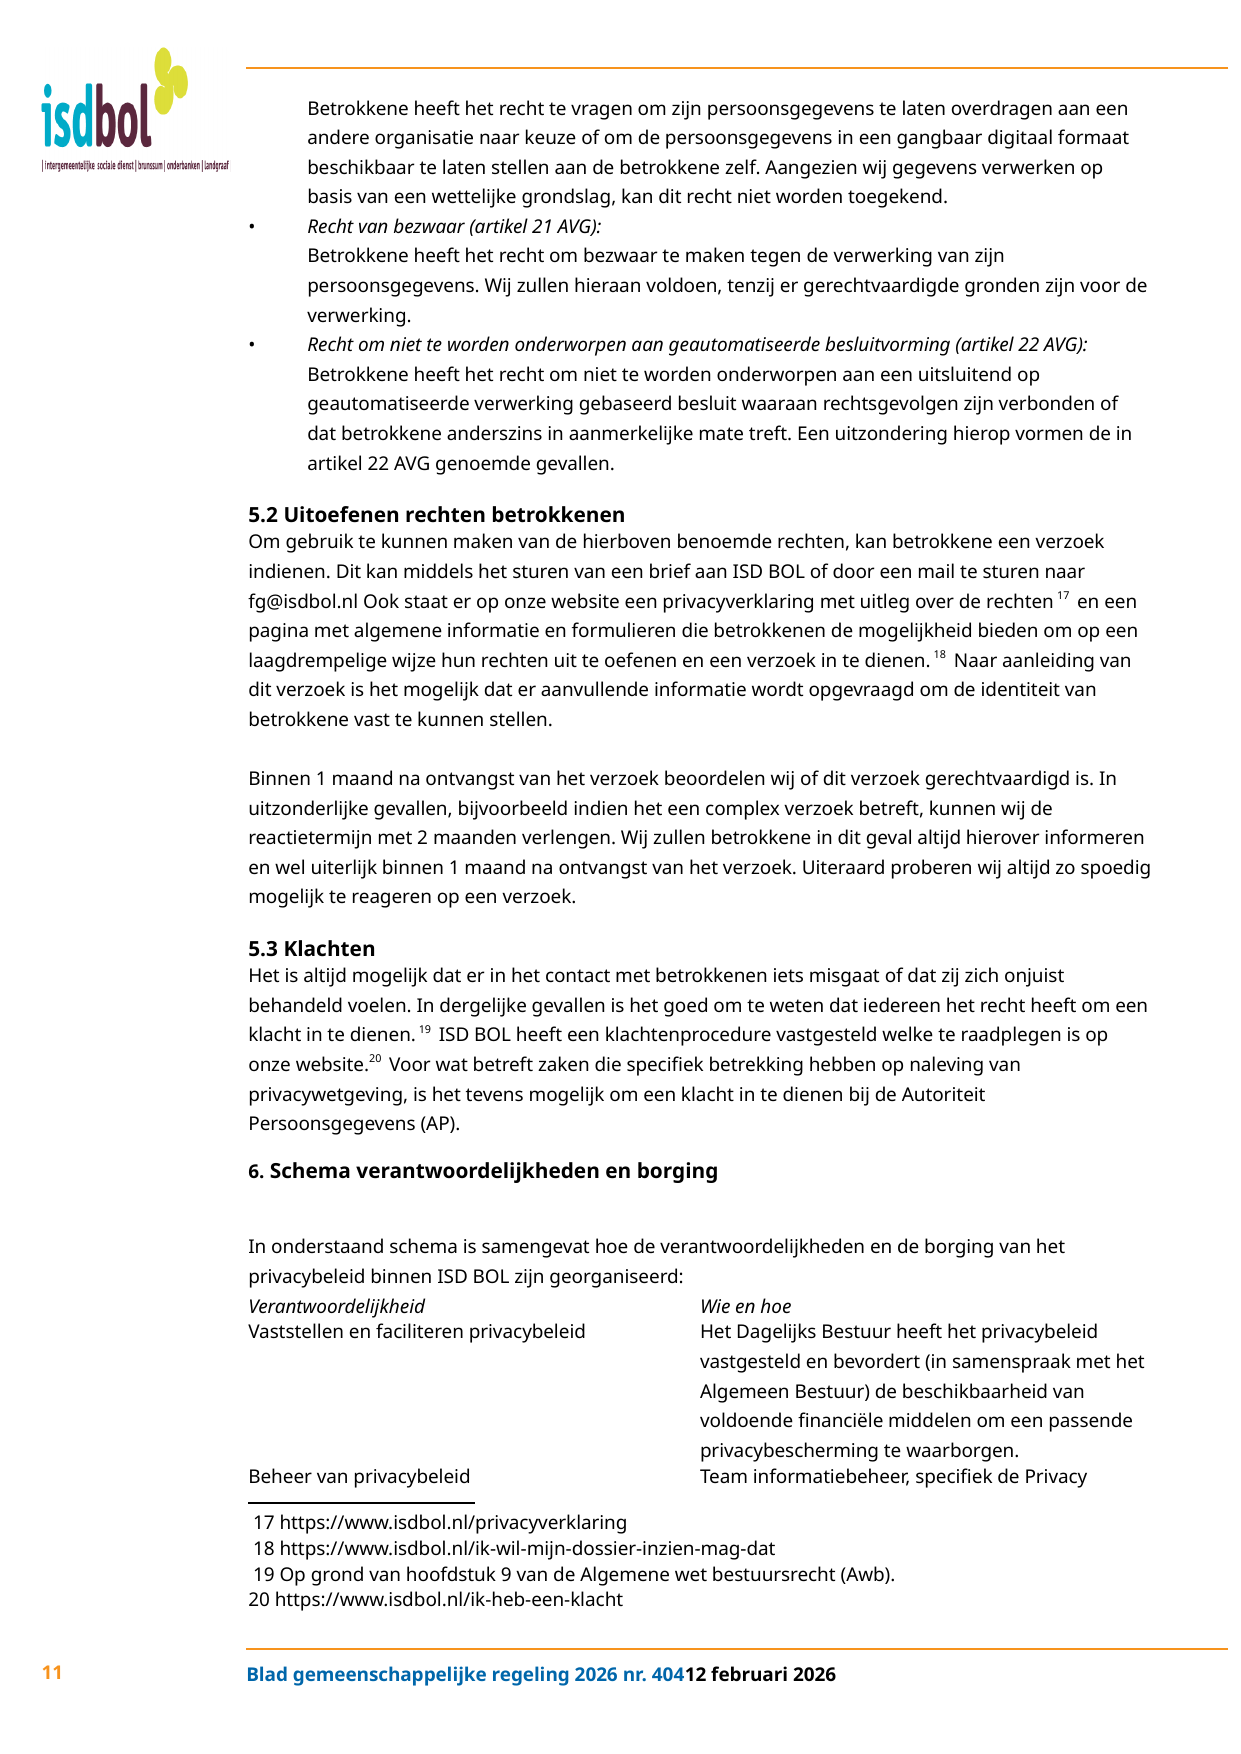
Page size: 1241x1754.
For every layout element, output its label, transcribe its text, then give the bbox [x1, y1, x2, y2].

text 6. Schema verantwoordelijkheden en borging [248, 1156, 1152, 1184]
picture [41, 47, 231, 172]
text In onderstaand schema is samengevat hoe de verantwoordelijkheden en de borging van het privacybeleid binnen ISD BOL zijn georganiseerd: [248, 1234, 1152, 1289]
text Om gebruik te kunnen maken van de hierboven benoemde rechten, kan betrokkene een verzoek indienen. Dit kan middels het sturen van een brief aan ISD BOL of door een mail te sturen naar fg@isdbol.nl Ook staat er op onze website een privacyverklaring met uitleg over de rechten en een pagina met algemene informatie en formulieren die betrokkenen de mogelijkheid bieden om op een laagdrempelige wijze hun rechten uit te oefenen en een verzoek in te dienen. Naar aanleiding van dit verzoek is het mogelijk dat er aanvullende informatie wordt opgevraagd om de identiteit van betrokkene vast te kunnen stellen. [248, 529, 1152, 732]
table_cell Vaststellen en faciliteren privacybeleid [248, 1319, 700, 1463]
text 5.3 Klachten [248, 934, 1152, 962]
text https://www.isdbol.nl/privacyverklaring [248, 1509, 1152, 1535]
table_header Verantwoordelijkheid [248, 1293, 700, 1319]
list Betrokkene heeft het recht te vragen om zijn persoonsgegevens te laten overdragen aan een andere organisatie naar keuze of om de persoonsgegevens in een gangbaar digitaal formaat beschikbaar te laten stellen aan de betrokkene zelf. Aangezien wij gegevens verwerken op basis van een wettelijke grondslag, kan dit recht niet worden toegekend. [248, 95, 1152, 209]
text Binnen 1 maand na ontvangst van het verzoek beoordelen wij of dit verzoek gerechtvaardigd is. In uitzonderlijke gevallen, bijvoorbeeld indien het een complex verzoek betreft, kunnen wij de reactietermijn met 2 maanden verlengen. Wij zullen betrokkene in dit geval altijd hierover informeren en wel uiterlijk binnen 1 maand na ontvangst van het verzoek. Uiteraard proberen wij altijd zo spoedig mogelijk te reageren op een verzoek. [248, 765, 1152, 909]
text 5.2 Uitoefenen rechten betrokkenen [248, 500, 1152, 529]
list Betrokkene heeft het recht om bezwaar te maken tegen de verwerking van zijn persoonsgegevens. Wij zullen hieraan voldoen, tenzij er gerechtvaardigde gronden zijn voor de verwerking. [248, 243, 1152, 328]
table_cell Het Dagelijks Bestuur heeft het privacybeleid vastgesteld en bevordert (in samenspraak met het Algemeen Bestuur) de beschikbaarheid van voldoende financiële middelen om een passende privacybescherming te waarborgen. [700, 1319, 1152, 1463]
table_cell Team informatiebeheer, specifiek de Privacy [700, 1463, 1152, 1488]
text Het is altijd mogelijk dat er in het contact met betrokkenen iets misgaat of dat zij zich onjuist behandeld voelen. In dergelijke gevallen is het goed om te weten dat iedereen het recht heeft om een klacht in te dienen. ISD BOL heeft een klachtenprocedure vastgesteld welke te raadplegen is op onze website. Voor wat betreft zaken die specifiek betrekking hebben op naleving van privacywetgeving, is het tevens mogelijk om een klacht in te dienen bij de Autoriteit Persoonsgegevens (AP). [248, 962, 1152, 1136]
text Op grond van hoofdstuk 9 van de Algemene wet bestuursrecht (Awb). [248, 1561, 1152, 1586]
list Recht om niet te worden onderworpen aan geautomatiseerde besluitvorming (artikel 22 AVG): [248, 331, 1152, 357]
table_cell Beheer van privacybeleid [248, 1463, 700, 1488]
list Recht van bezwaar (artikel 21 AVG): [248, 213, 1152, 239]
table_header Wie en hoe [700, 1293, 1152, 1319]
text https://www.isdbol.nl/ik-heb-een-klacht [248, 1586, 1152, 1612]
text https://www.isdbol.nl/ik-wil-mijn-dossier-inzien-mag-dat [248, 1535, 1152, 1561]
list Betrokkene heeft het recht om niet te worden onderworpen aan een uitsluitend op geautomatiseerde verwerking gebaseerd besluit waaraan rechtsgevolgen zijn verbonden of dat betrokkene anderszins in aanmerkelijke mate treft. Een uitzondering hierop vormen de in artikel 22 AVG genoemde gevallen. [248, 361, 1152, 476]
